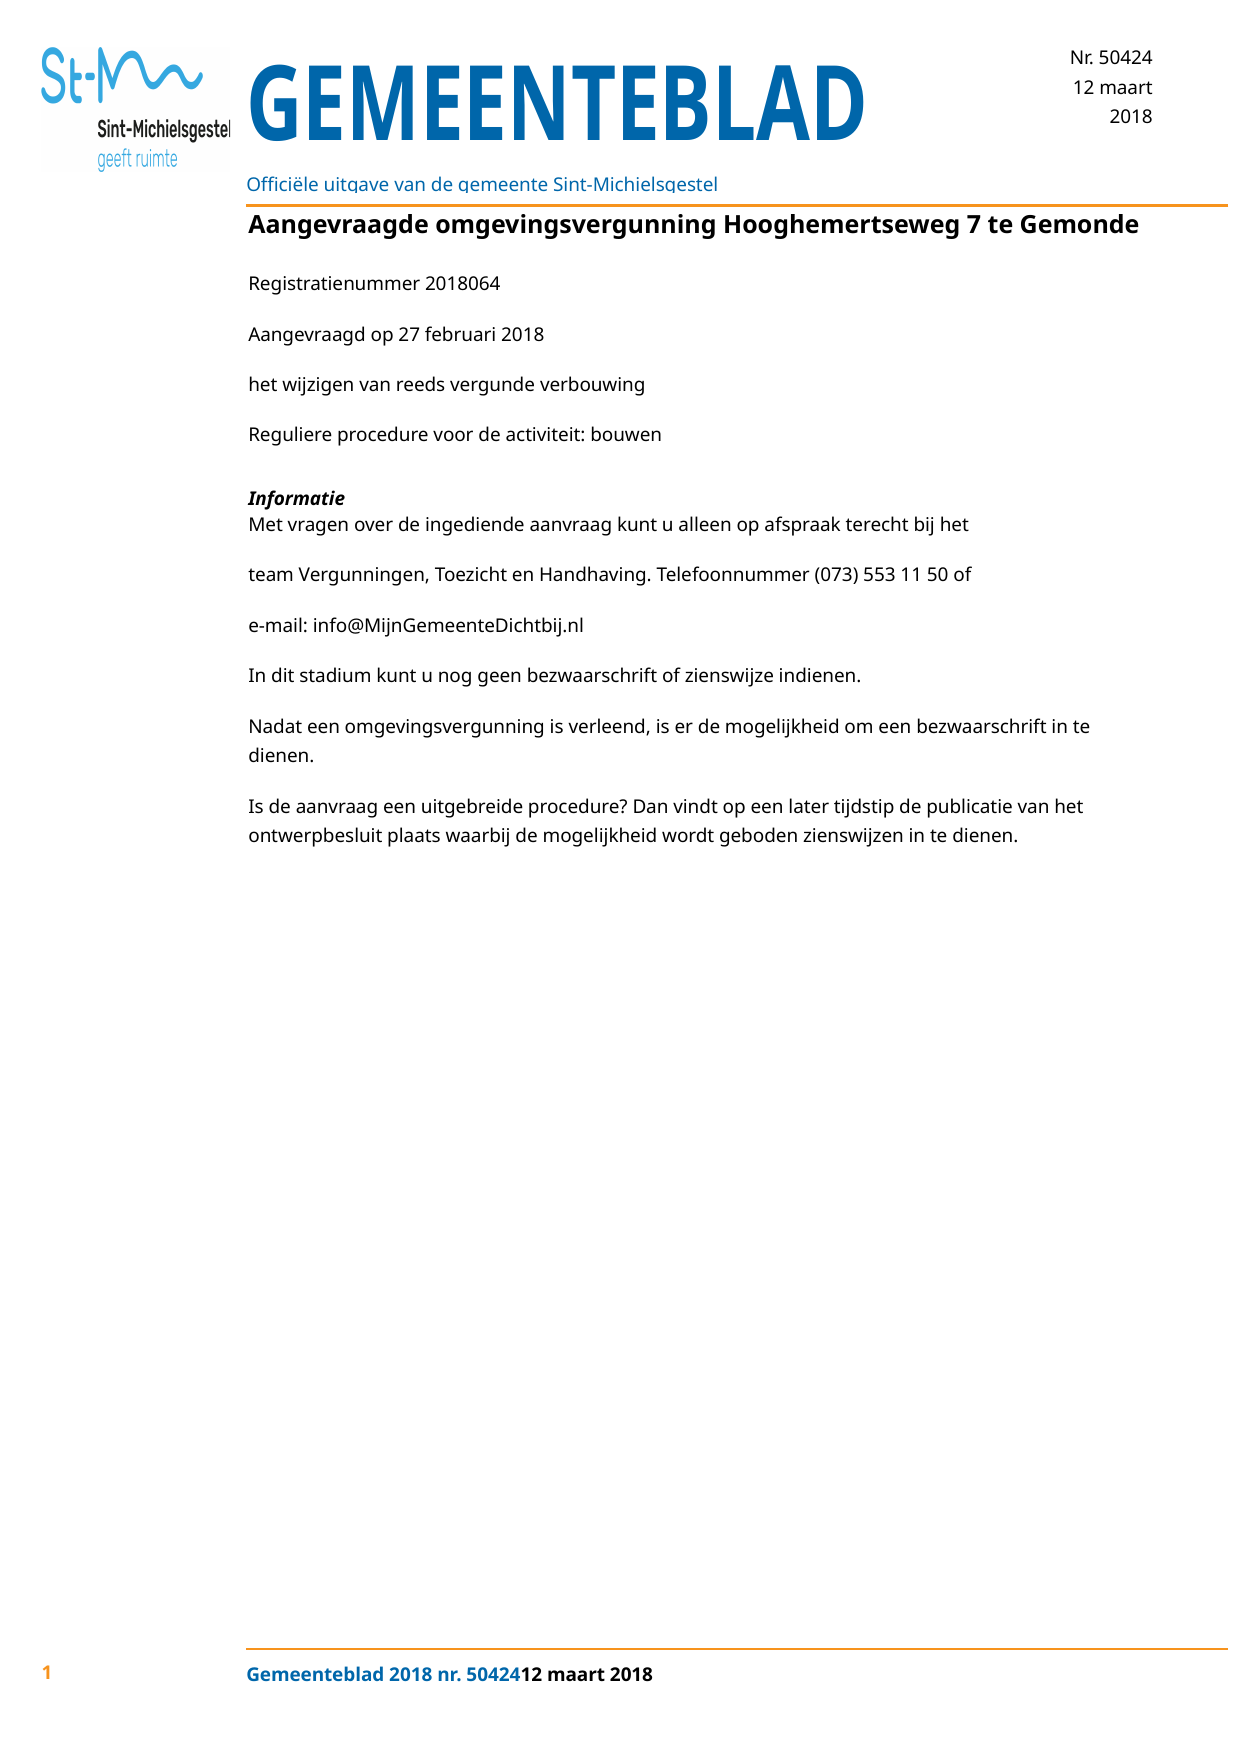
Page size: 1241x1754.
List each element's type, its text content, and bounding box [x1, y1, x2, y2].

text Nadat een omgevingsvergunning is verleend, is er de mogelijkheid om een bezwaarschrift in te dienen. [248, 713, 1152, 768]
text Aangevraagde omgevingsvergunning Hooghemertseweg 7 te Gemonde [248, 207, 1152, 241]
text e-mail: info@MijnGemeenteDichtbij.nl [248, 612, 1152, 638]
text Registratienummer 2018064 [248, 270, 1152, 296]
text Informatie [248, 486, 1152, 511]
text het wijzigen van reeds vergunde verbouwing [248, 371, 1152, 397]
text Met vragen over de ingediende aanvraag kunt u alleen op afspraak terecht bij het [248, 511, 1152, 537]
text In dit stadium kunt u nog geen bezwaarschrift of zienswijze indienen. [248, 662, 1152, 688]
picture [41, 47, 231, 172]
text Is de aanvraag een uitgebreide procedure? Dan vindt op een later tijdstip de publicatie van het ontwerpbesluit plaats waarbij de mogelijkheid wordt geboden zienswijzen in te dienen. [248, 793, 1152, 848]
text Aangevraagd op 27 februari 2018 [248, 321, 1152, 346]
text team Vergunningen, Toezicht en Handhaving. Telefoonnummer (073) 553 11 50 of [248, 562, 1152, 587]
text Reguliere procedure voor de activiteit: bouwen [248, 422, 1152, 447]
